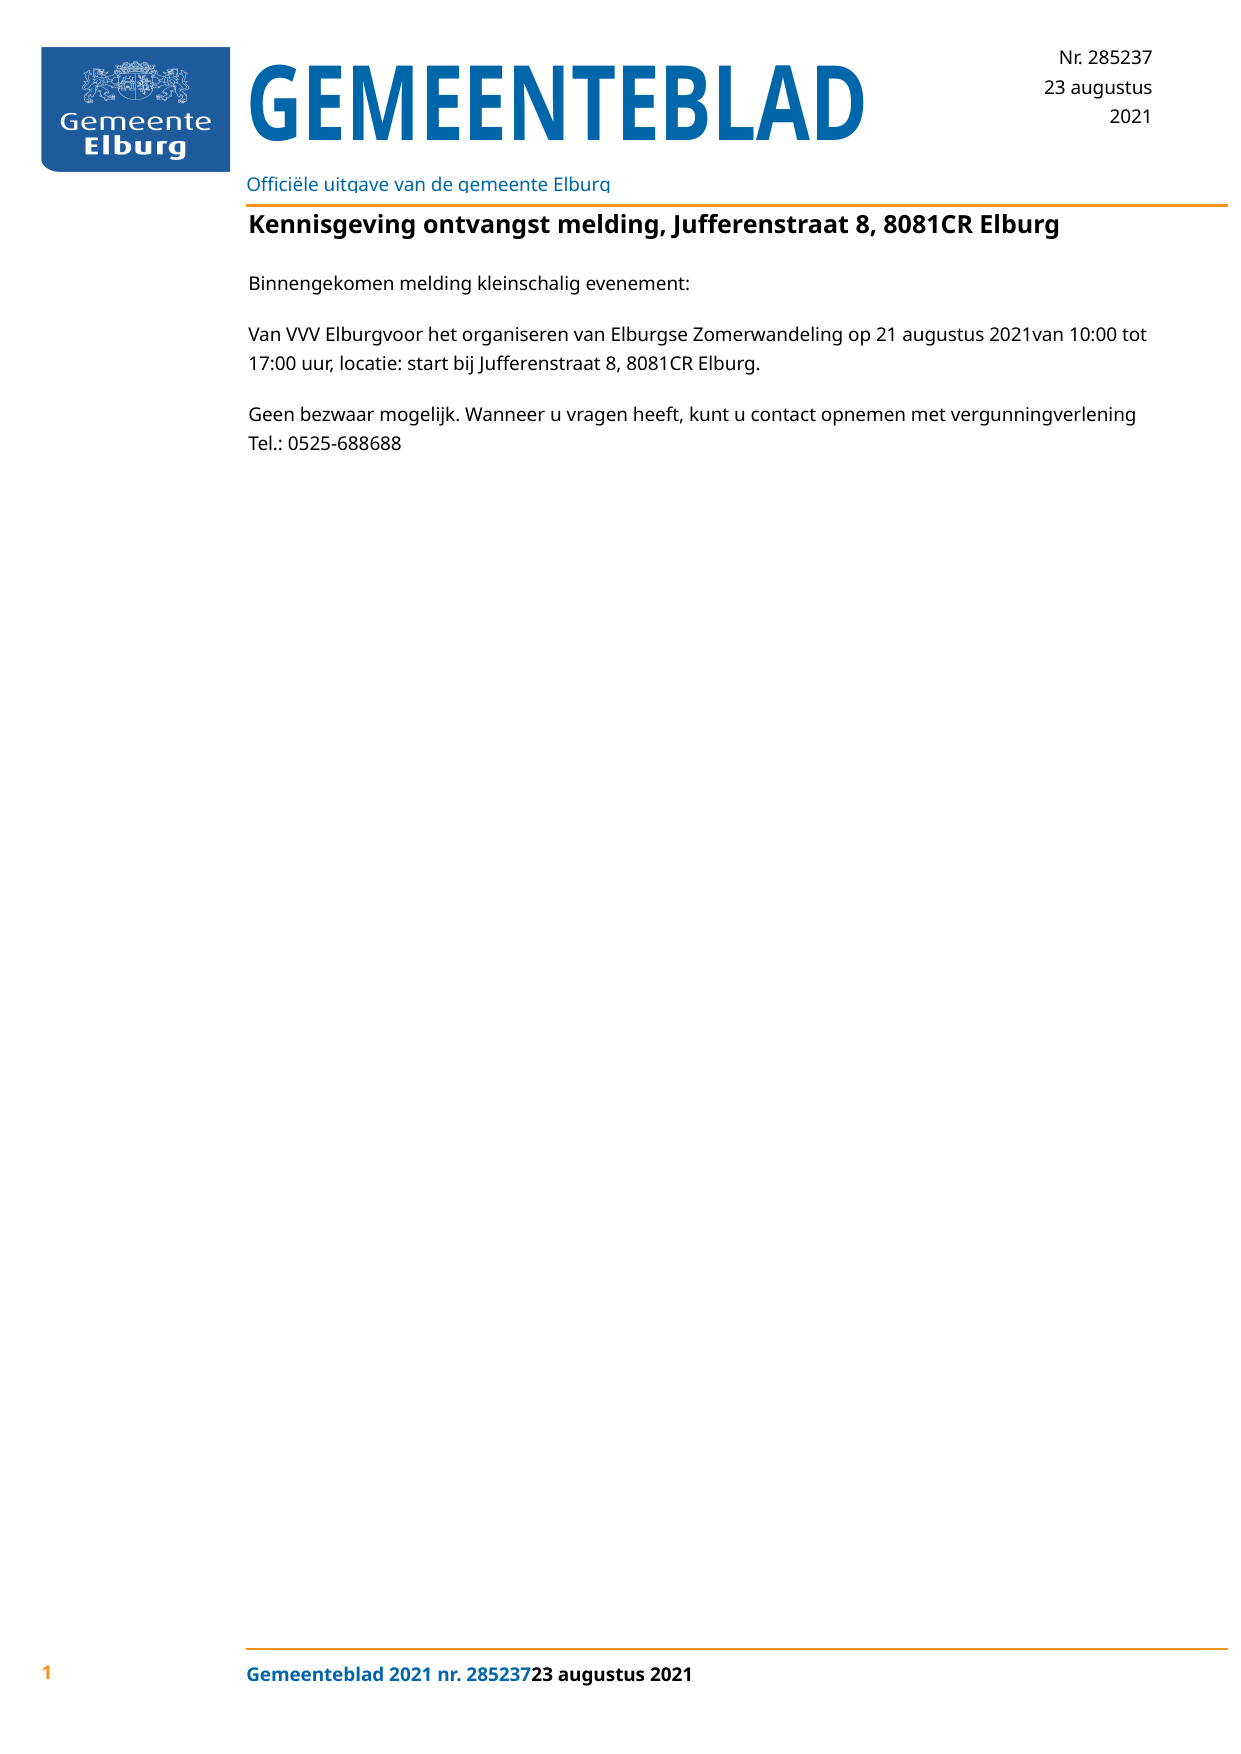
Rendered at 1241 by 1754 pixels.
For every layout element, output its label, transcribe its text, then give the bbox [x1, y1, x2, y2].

text Kennisgeving ontvangst melding, Jufferenstraat 8, 8081CR Elburg [248, 207, 1152, 241]
picture [41, 47, 231, 172]
text Geen bezwaar mogelijk. Wanneer u vragen heeft, kunt u contact opnemen met vergunningverlening Tel.: 0525-688688 [248, 401, 1152, 456]
text Van VVV Elburgvoor het organiseren van Elburgse Zomerwandeling op 21 augustus 2021van 10:00 tot 17:00 uur, locatie: start bij Jufferenstraat 8, 8081CR Elburg. [248, 321, 1152, 376]
text Binnengekomen melding kleinschalig evenement: [248, 270, 1152, 296]
